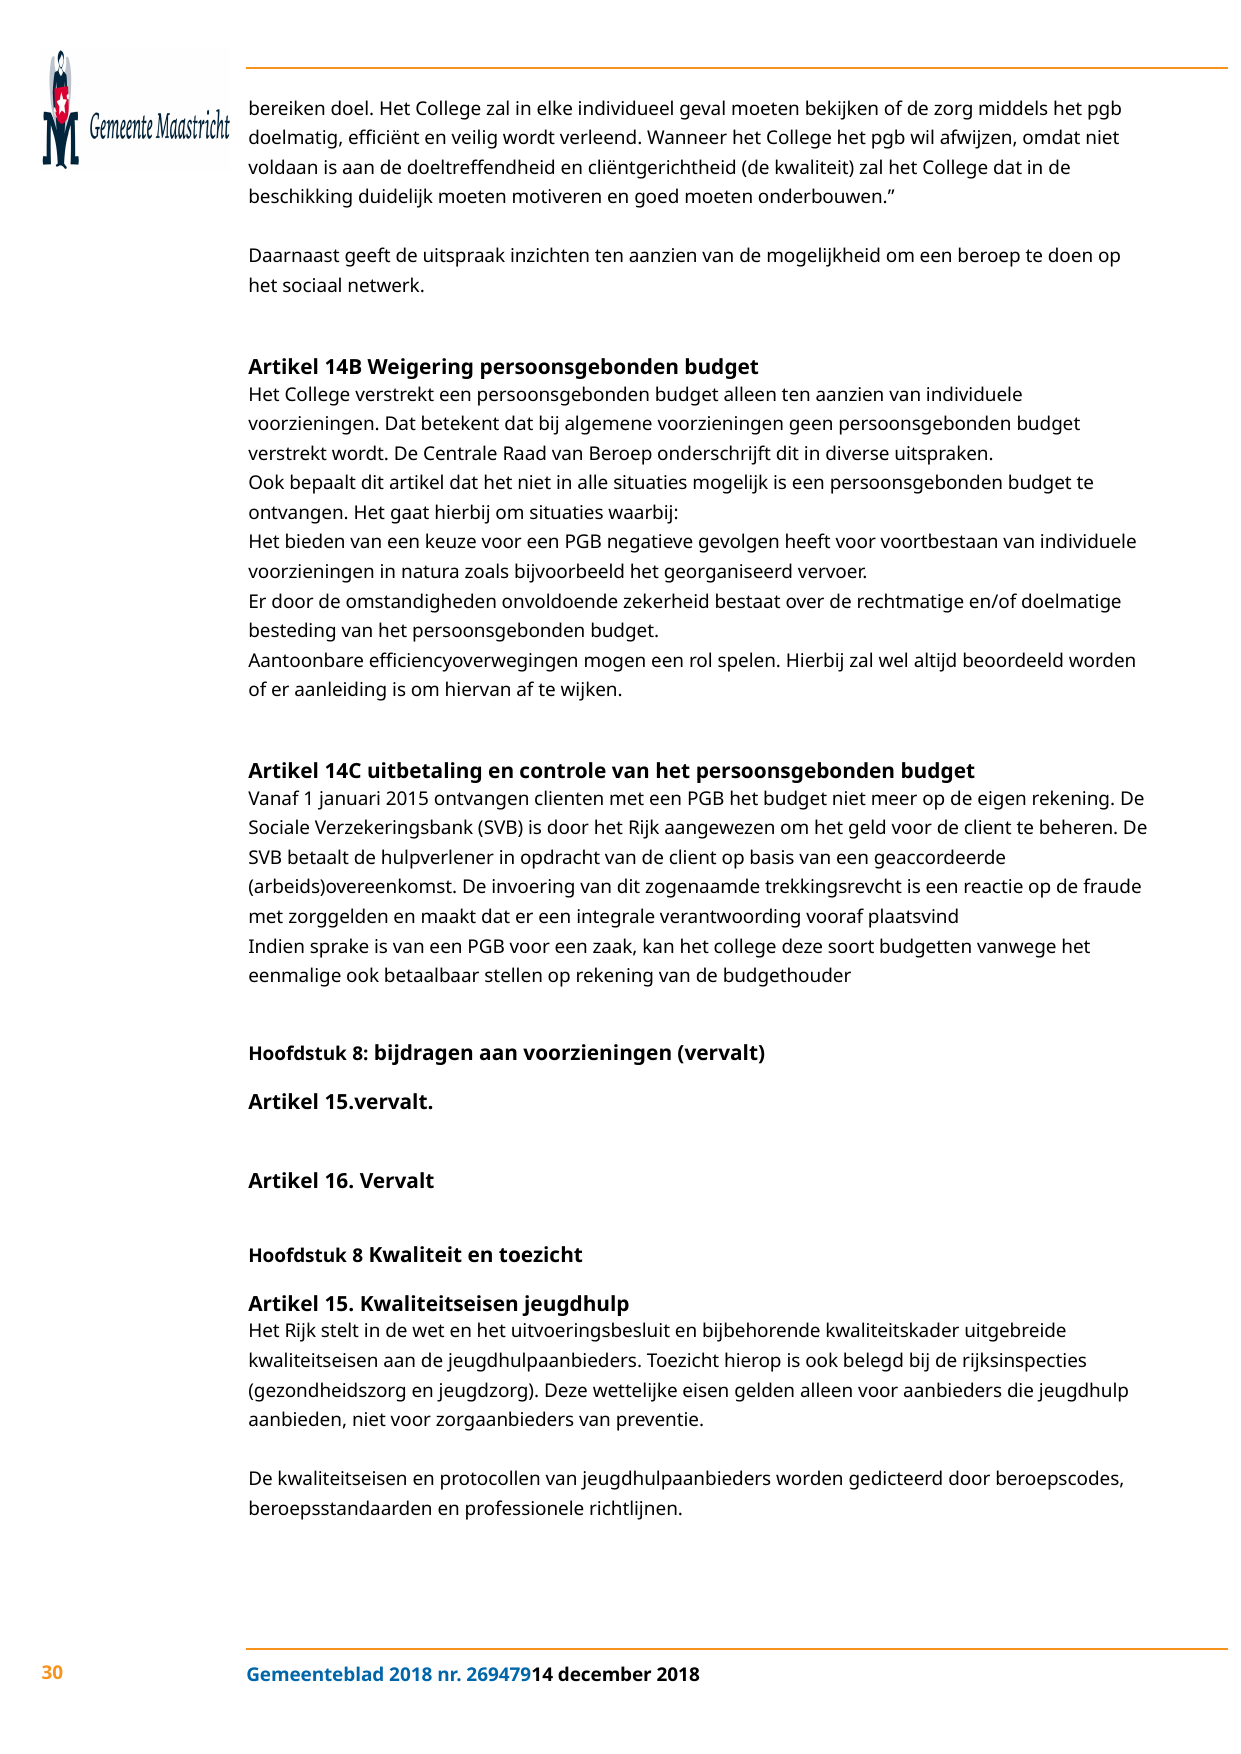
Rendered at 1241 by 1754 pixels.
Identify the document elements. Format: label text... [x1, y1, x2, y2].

text Er door de omstandigheden onvoldoende zekerheid bestaat over de rechtmatige en/of doelmatige besteding van het persoonsgebonden budget. [248, 588, 1152, 643]
text De kwaliteitseisen en protocollen van jeugdhulpaanbieders worden gedicteerd door beroepscodes, beroepsstandaarden en professionele richtlijnen. [248, 1466, 1152, 1521]
text Hoofdstuk 8: bijdragen aan voorzieningen (vervalt) [248, 1038, 1152, 1066]
text Artikel 16. Vervalt [248, 1166, 1152, 1194]
text Artikel 15. Kwaliteitseisen jeugdhulp [248, 1289, 1152, 1318]
text Indien sprake is van een PGB voor een zaak, kan het college deze soort budgetten vanwege het eenmalige ook betaalbaar stellen op rekening van de budgethouder [248, 933, 1152, 988]
text Hoofdstuk 8 Kwaliteit en toezicht [248, 1240, 1152, 1268]
text bereiken doel. Het College zal in elke individueel geval moeten bekijken of de zorg middels het pgb doelmatig, efficiënt en veilig wordt verleend. Wanneer het College het pgb wil afwijzen, omdat niet voldaan is aan de doeltreffendheid en cliëntgerichtheid (de kwaliteit) zal het College dat in de beschikking duidelijk moeten motiveren en goed moeten onderbouwen.” [248, 95, 1152, 209]
text Het bieden van een keuze voor een PGB negatieve gevolgen heeft voor voortbestaan van individuele voorzieningen in natura zoals bijvoorbeeld het georganiseerd vervoer. [248, 529, 1152, 584]
text Artikel 15.vervalt. [248, 1087, 1152, 1115]
text Artikel 14B Weigering persoonsgebonden budget [248, 352, 1152, 381]
text Aantoonbare efficiencyoverwegingen mogen een rol spelen. Hierbij zal wel altijd beoordeeld worden of er aanleiding is om hiervan af te wijken. [248, 647, 1152, 702]
text Het College verstrekt een persoonsgebonden budget alleen ten aanzien van individuele voorzieningen. Dat betekent dat bij algemene voorzieningen geen persoonsgebonden budget verstrekt wordt. De Centrale Raad van Beroep onderschrijft dit in diverse uitspraken. [248, 381, 1152, 466]
text Vanaf 1 januari 2015 ontvangen clienten met een PGB het budget niet meer op de eigen rekening. De Sociale Verzekeringsbank (SVB) is door het Rijk aangewezen om het geld voor de client te beheren. De SVB betaalt de hulpverlener in opdracht van de client op basis van een geaccordeerde (arbeids)overeenkomst. De invoering van dit zogenaamde trekkingsrevcht is een reactie op de fraude met zorggelden en maakt dat er een integrale verantwoording vooraf plaatsvind [248, 785, 1152, 929]
picture [41, 47, 231, 172]
text Daarnaast geeft de uitspraak inzichten ten aanzien van de mogelijkheid om een beroep te doen op het sociaal netwerk. [248, 243, 1152, 298]
text Het Rijk stelt in de wet en het uitvoeringsbesluit en bijbehorende kwaliteitskader uitgebreide kwaliteitseisen aan de jeugdhulpaanbieders. Toezicht hierop is ook belegd bij de rijksinspecties (gezondheidszorg en jeugdzorg). Deze wettelijke eisen gelden alleen voor aanbieders die jeugdhulp aanbieden, niet voor zorgaanbieders van preventie. [248, 1318, 1152, 1432]
text Ook bepaalt dit artikel dat het niet in alle situaties mogelijk is een persoonsgebonden budget te ontvangen. Het gaat hierbij om situaties waarbij: [248, 469, 1152, 525]
text Artikel 14C uitbetaling en controle van het persoonsgebonden budget [248, 757, 1152, 785]
